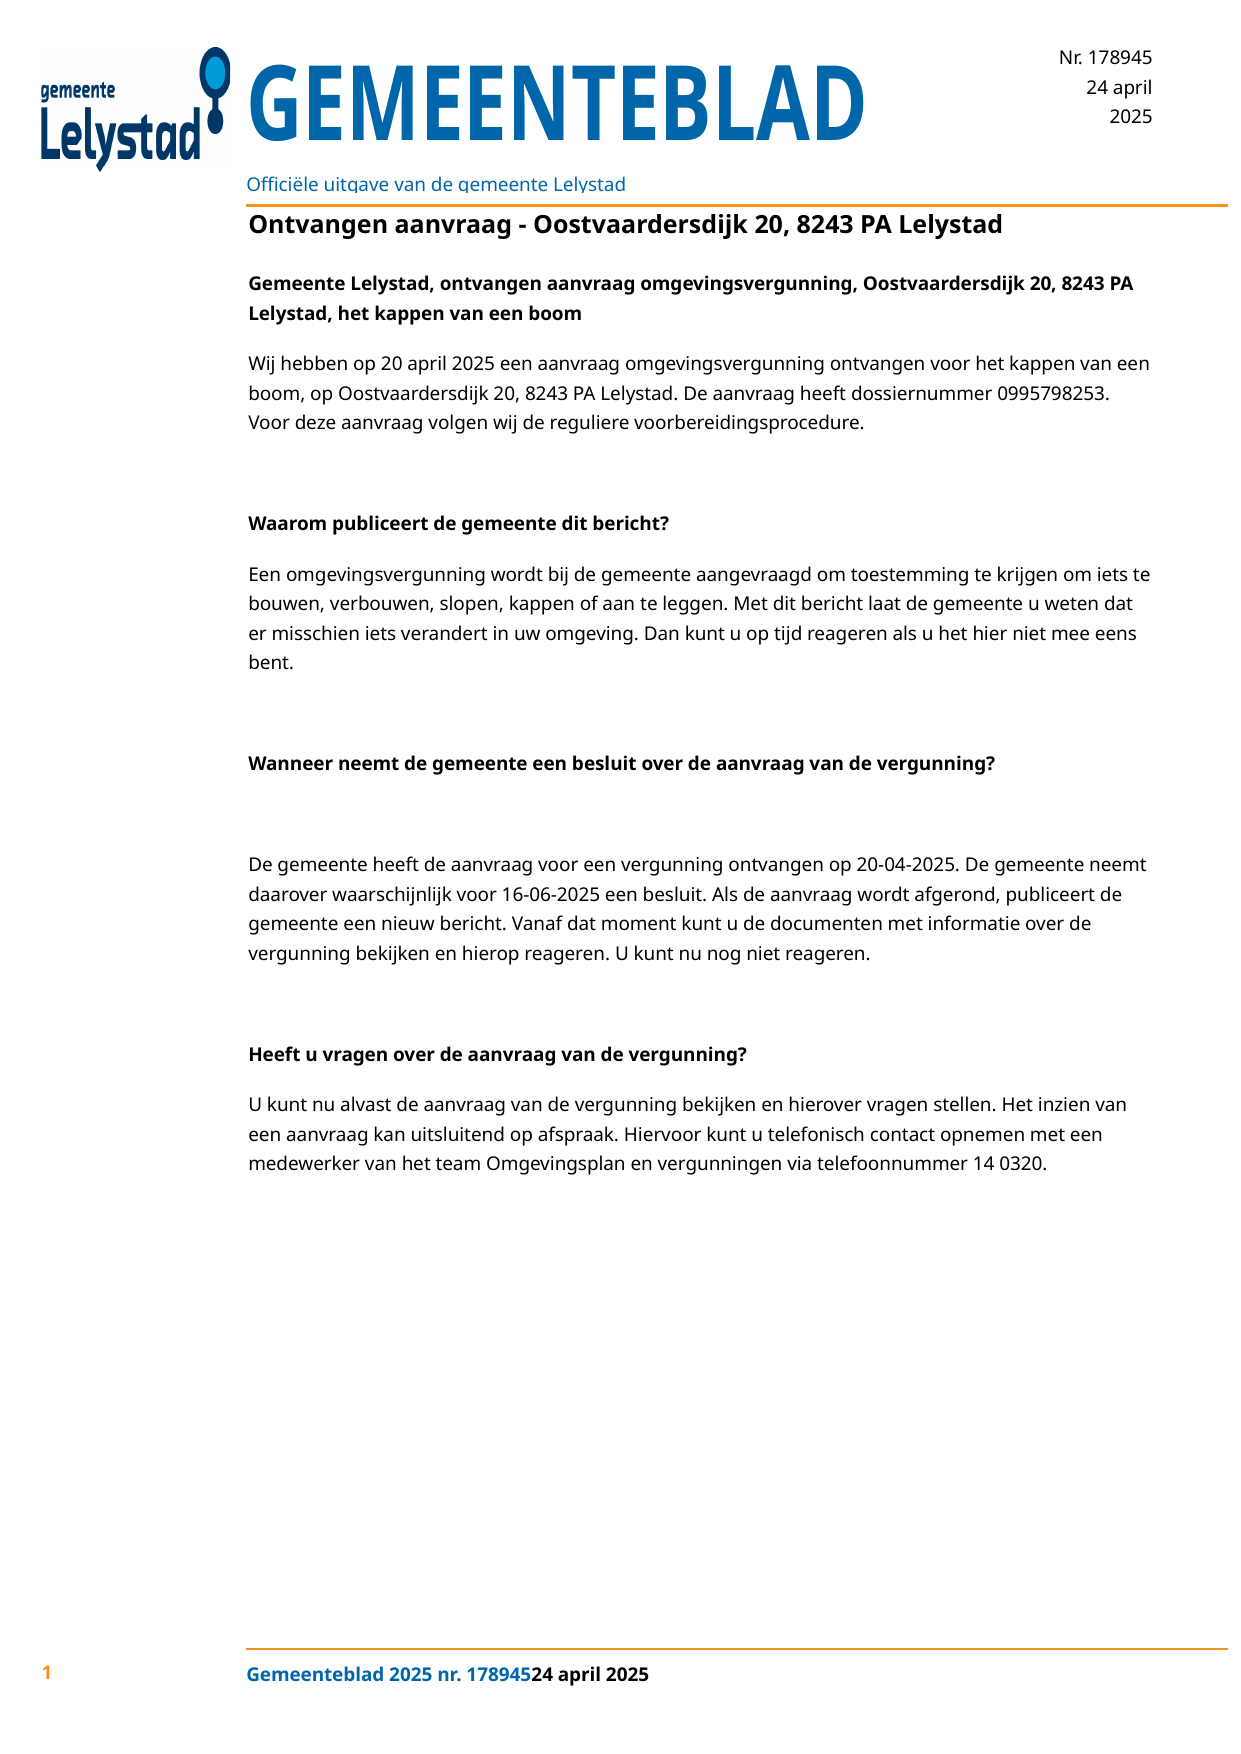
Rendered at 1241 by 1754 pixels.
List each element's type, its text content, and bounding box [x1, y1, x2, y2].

text Wanneer neemt de gemeente een besluit over de aanvraag van de vergunning? [248, 750, 1152, 776]
text Een omgevingsvergunning wordt bij de gemeente aangevraagd om toestemming te krijgen om iets te bouwen, verbouwen, slopen, kappen of aan te leggen. Met dit bericht laat de gemeente u weten dat er misschien iets verandert in uw omgeving. Dan kunt u op tijd reageren als u het hier niet mee eens bent. [248, 561, 1152, 675]
text De gemeente heeft de aanvraag voor een vergunning ontvangen op 20-04-2025. De gemeente neemt daarover waarschijnlijk voor 16-06-2025 een besluit. Als de aanvraag wordt afgerond, publiceert de gemeente een nieuw bericht. Vanaf dat moment kunt u de documenten met informatie over de vergunning bekijken en hierop reageren. U kunt nu nog niet reageren. [248, 851, 1152, 966]
picture [41, 47, 231, 172]
text Waarom publiceert de gemeente dit bericht? [248, 510, 1152, 536]
text Gemeente Lelystad, ontvangen aanvraag omgevingsvergunning, Oostvaardersdijk 20, 8243 PA Lelystad, het kappen van een boom [248, 270, 1152, 326]
text U kunt nu alvast de aanvraag van de vergunning bekijken en hierover vragen stellen. Het inzien van een aanvraag kan uitsluitend op afspraak. Hiervoor kunt u telefonisch contact opnemen met een medewerker van het team Omgevingsplan en vergunningen via telefoonnummer 14 0320. [248, 1091, 1152, 1176]
text Ontvangen aanvraag - Oostvaardersdijk 20, 8243 PA Lelystad [248, 207, 1152, 241]
text Heeft u vragen over de aanvraag van de vergunning? [248, 1041, 1152, 1066]
text Wij hebben op 20 april 2025 een aanvraag omgevingsvergunning ontvangen voor het kappen van een boom, op Oostvaardersdijk 20, 8243 PA Lelystad. De aanvraag heeft dossiernummer 0995798253. Voor deze aanvraag volgen wij de reguliere voorbereidingsprocedure. [248, 350, 1152, 435]
